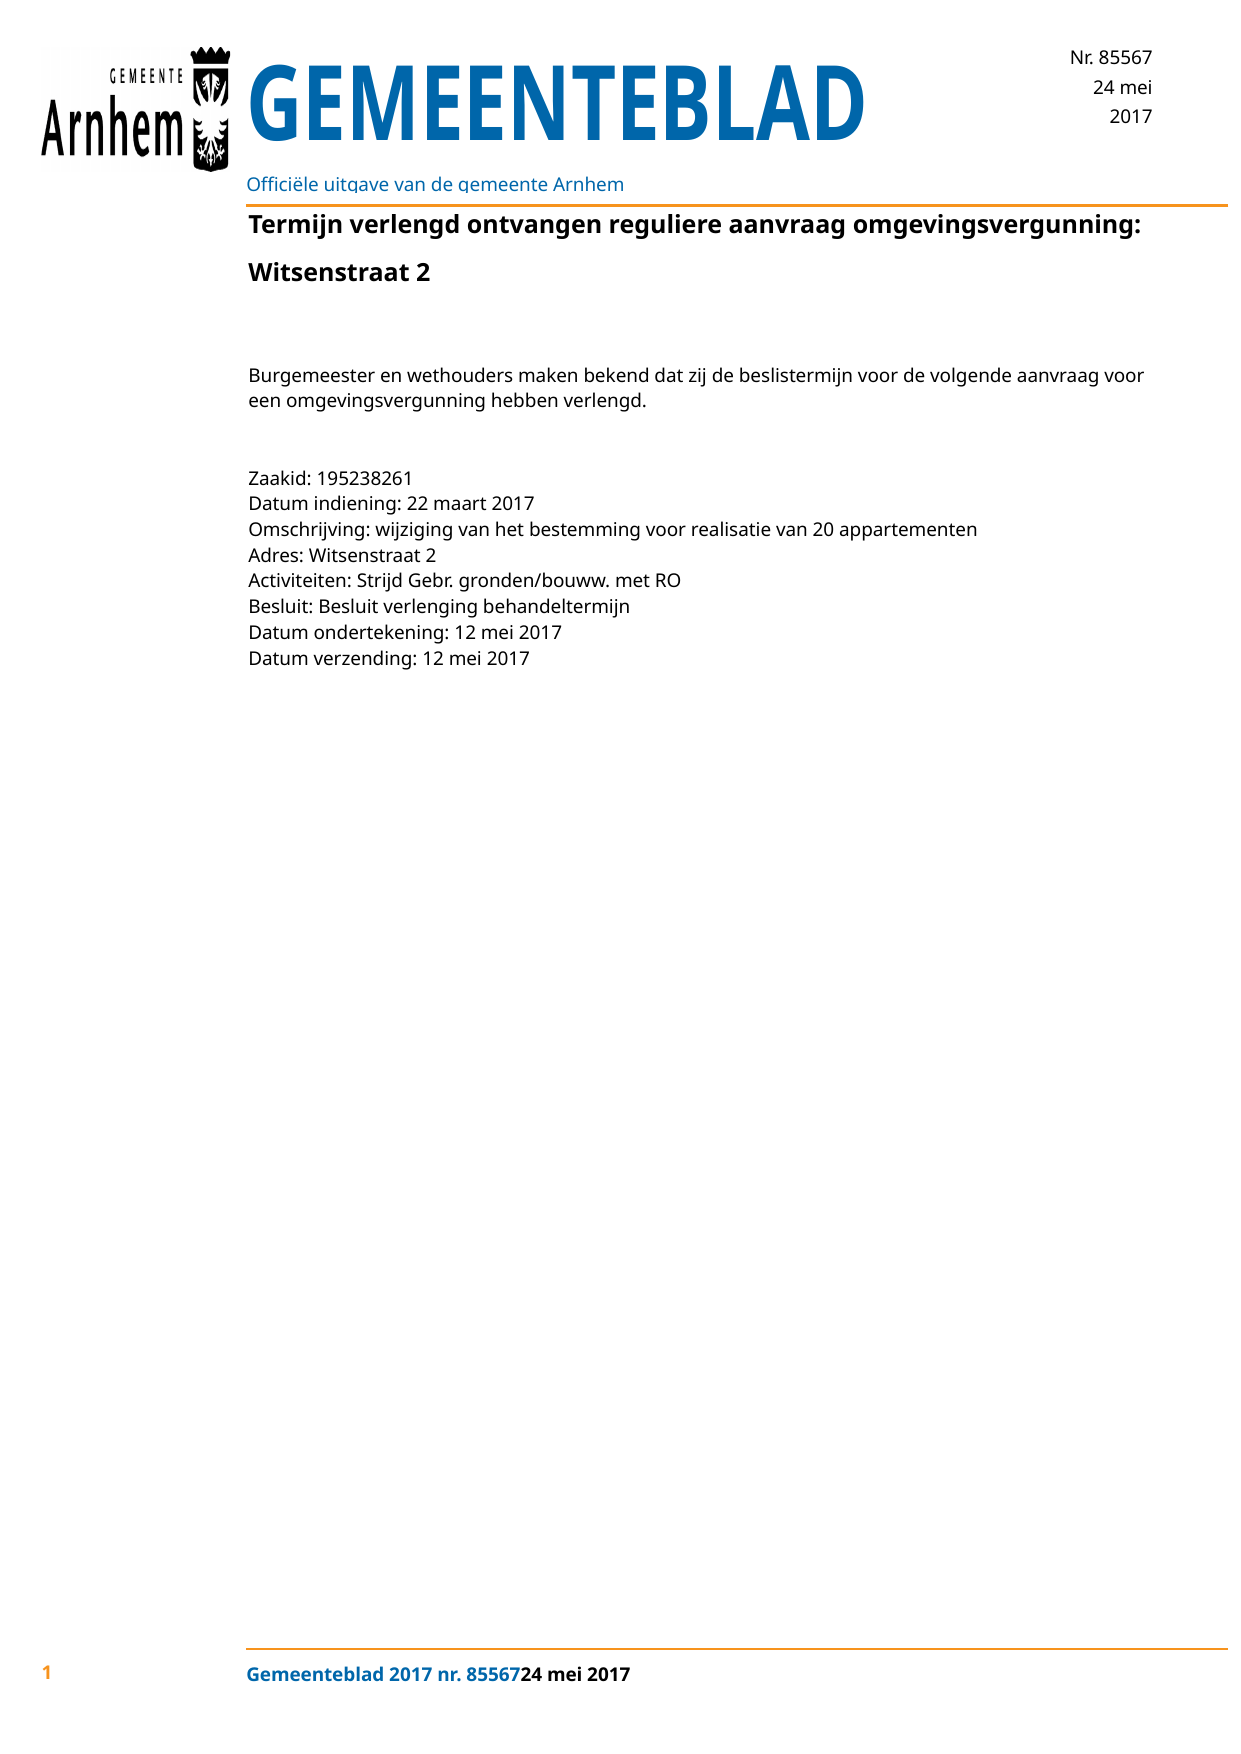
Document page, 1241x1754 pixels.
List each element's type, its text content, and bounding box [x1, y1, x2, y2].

text Adres: Witsenstraat 2 [248, 542, 1152, 568]
text Datum indiening: 22 maart 2017 [248, 491, 1152, 516]
text Zaakid: 195238261 [248, 465, 1152, 491]
picture [41, 47, 231, 172]
text Termijn verlengd ontvangen reguliere aanvraag omgevingsvergunning: Witsenstraat 2 [248, 207, 1152, 288]
text Besluit: Besluit verlenging behandeltermijn [248, 593, 1152, 619]
text Activiteiten: Strijd Gebr. gronden/bouww. met RO [248, 568, 1152, 593]
text Omschrijving: wijziging van het bestemming voor realisatie van 20 appartementen [248, 516, 1152, 542]
text Datum verzending: 12 mei 2017 [248, 645, 1152, 671]
text Datum ondertekening: 12 mei 2017 [248, 619, 1152, 645]
text Burgemeester en wethouders maken bekend dat zij de beslistermijn voor de volgende aanvraag voor een omgevingsvergunning hebben verlengd. [248, 362, 1152, 413]
